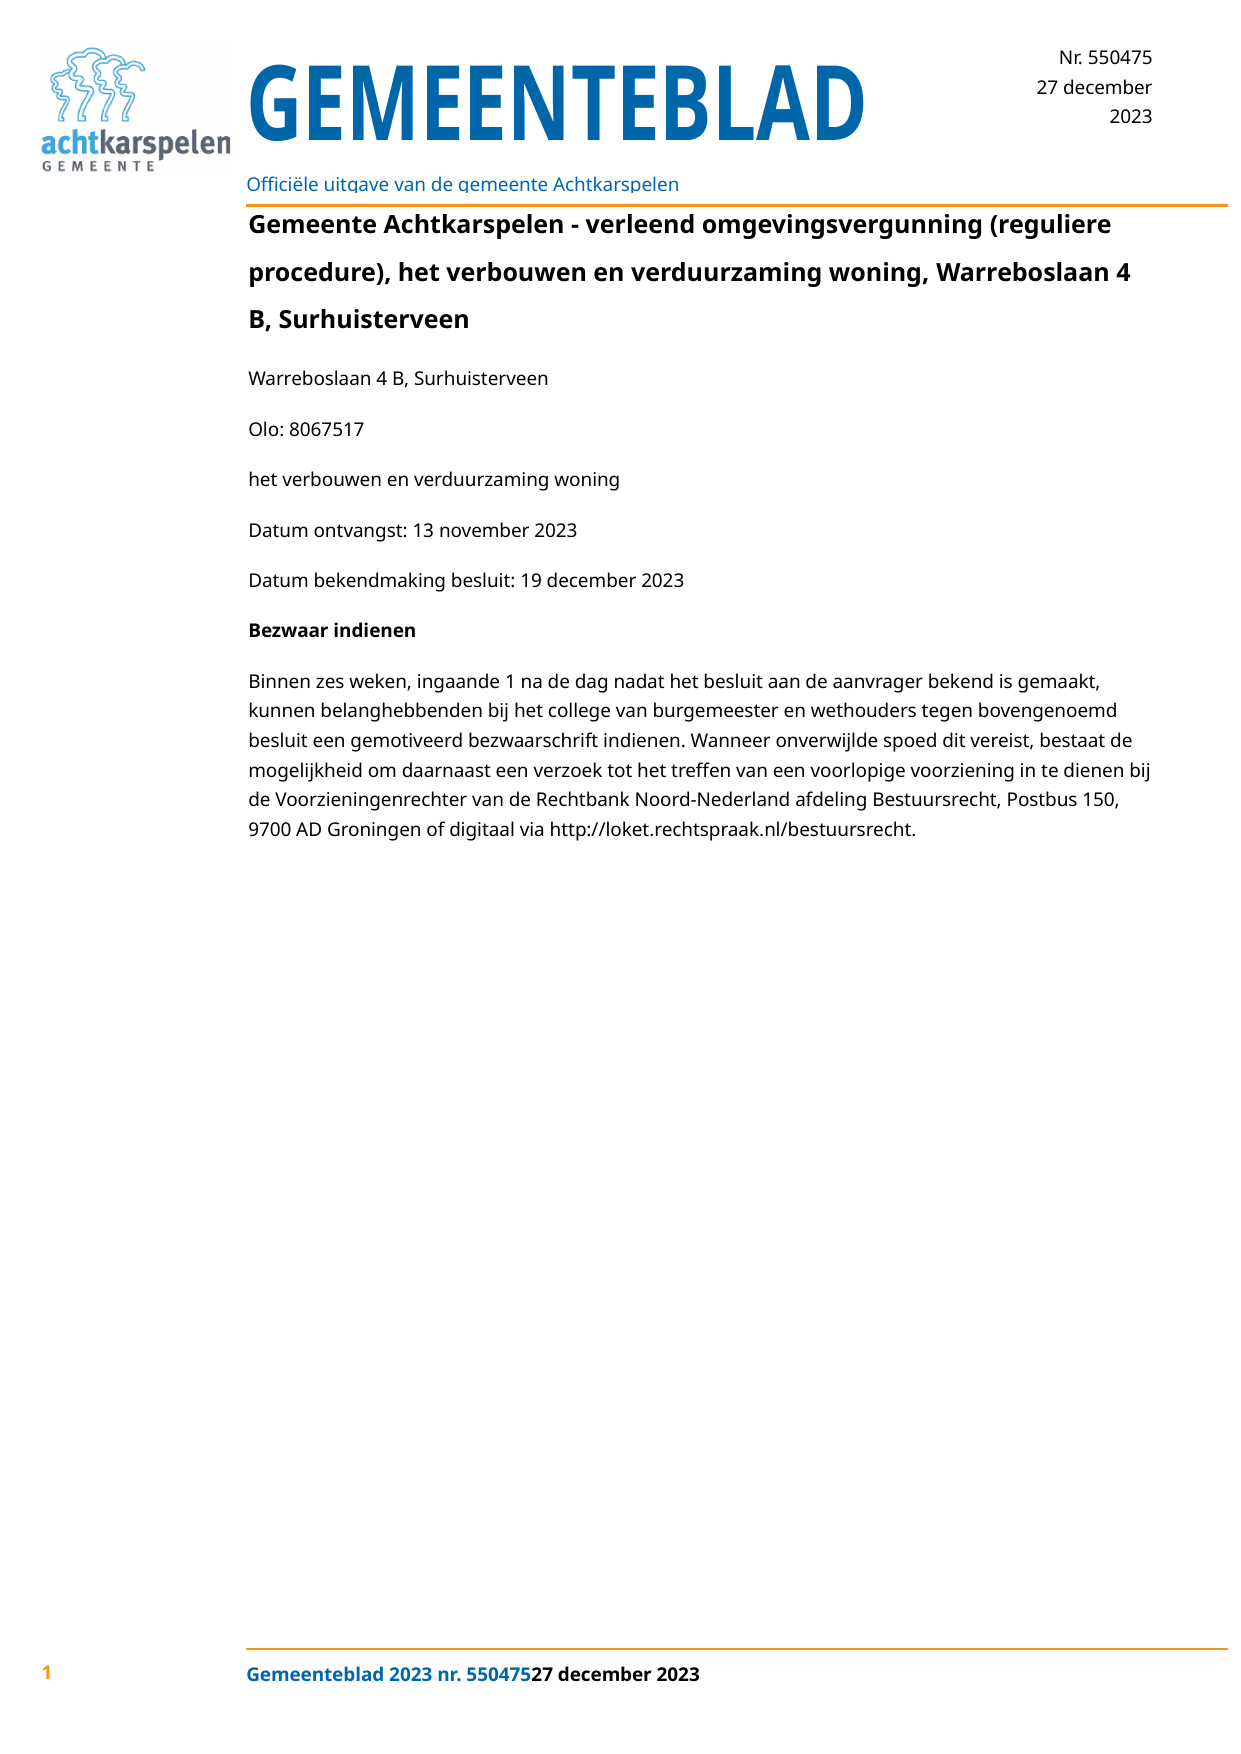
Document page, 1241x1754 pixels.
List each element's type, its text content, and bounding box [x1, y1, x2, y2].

text Warreboslaan 4 B, Surhuisterveen [248, 366, 1152, 391]
text Bezwaar indienen [248, 618, 1152, 643]
text Olo: 8067517 [248, 416, 1152, 442]
text Binnen zes weken, ingaande 1 na de dag nadat het besluit aan de aanvrager bekend is gemaakt, kunnen belanghebbenden bij het college van burgemeester en wethouders tegen bovengenoemd besluit een gemotiveerd bezwaarschrift indienen. Wanneer onverwijlde spoed dit vereist, bestaat de mogelijkheid om daarnaast een verzoek tot het treffen van een voorlopige voorziening in te dienen bij de Voorzieningenrechter van de Rechtbank Noord-Nederland afdeling Bestuursrecht, Postbus 150, 9700 AD Groningen of digitaal via http://loket.rechtspraak.nl/bestuursrecht. [248, 668, 1152, 842]
text Datum bekendmaking besluit: 19 december 2023 [248, 567, 1152, 593]
text het verbouwen en verduurzaming woning [248, 466, 1152, 492]
text Gemeente Achtkarspelen - verleend omgevingsvergunning (reguliere procedure), het verbouwen en verduurzaming woning, Warreboslaan 4 B, Surhuisterveen [248, 207, 1152, 336]
picture [41, 47, 231, 172]
text Datum ontvangst: 13 november 2023 [248, 517, 1152, 542]
